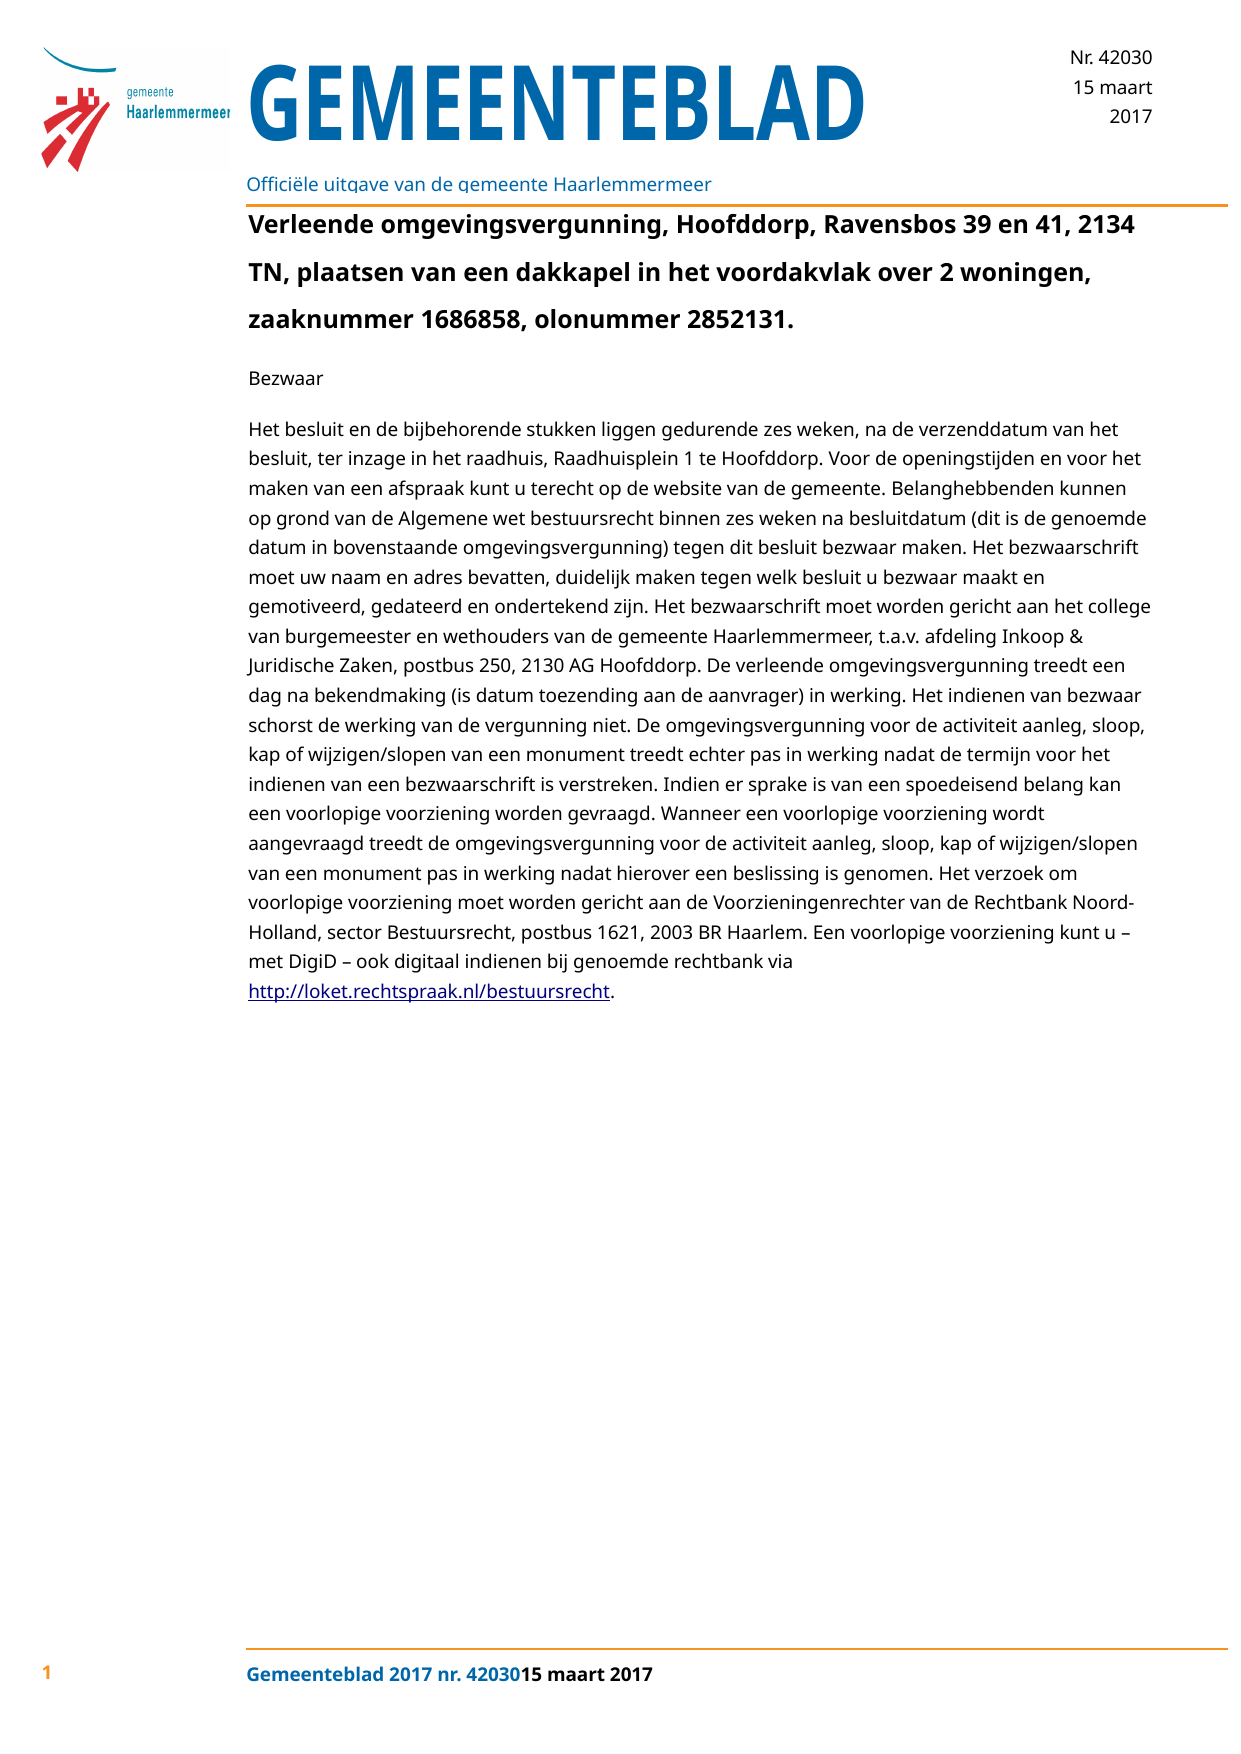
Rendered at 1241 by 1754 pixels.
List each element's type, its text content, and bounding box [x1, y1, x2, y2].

text Het besluit en de bijbehorende stukken liggen gedurende zes weken, na de verzenddatum van het besluit, ter inzage in het raadhuis, Raadhuisplein 1 te Hoofddorp. Voor de openingstijden en voor het maken van een afspraak kunt u terecht op de website van de gemeente. Belanghebbenden kunnen op grond van de Algemene wet bestuursrecht binnen zes weken na besluitdatum (dit is de genoemde datum in bovenstaande omgevingsvergunning) tegen dit besluit bezwaar maken. Het bezwaarschrift moet uw naam en adres bevatten, duidelijk maken tegen welk besluit u bezwaar maakt en gemotiveerd, gedateerd en ondertekend zijn. Het bezwaarschrift moet worden gericht aan het college van burgemeester en wethouders van de gemeente Haarlemmermeer, t.a.v. afdeling Inkoop & Juridische Zaken, postbus 250, 2130 AG Hoofddorp. De verleende omgevingsvergunning treedt een dag na bekendmaking (is datum toezending aan de aanvrager) in werking. Het indienen van bezwaar schorst de werking van de vergunning niet. De omgevingsvergunning voor de activiteit aanleg, sloop, kap of wijzigen/slopen van een monument treedt echter pas in werking nadat de termijn voor het indienen van een bezwaarschrift is verstreken. Indien er sprake is van een spoedeisend belang kan een voorlopige voorziening worden gevraagd. Wanneer een voorlopige voorziening wordt aangevraagd treedt de omgevingsvergunning voor de activiteit aanleg, sloop, kap of wijzigen/slopen van een monument pas in werking nadat hierover een beslissing is genomen. Het verzoek om voorlopige voorziening moet worden gericht aan de Voorzieningenrechter van de Rechtbank Noord-Holland, sector Bestuursrecht, postbus 1621, 2003 BR Haarlem. Een voorlopige voorziening kunt u – met DigiD – ook digitaal indienen bij genoemde rechtbank via http://loket.rechtspraak.nl/bestuursrecht. [248, 416, 1152, 1004]
picture [41, 47, 231, 172]
text Verleende omgevingsvergunning, Hoofddorp, Ravensbos 39 en 41, 2134 TN, plaatsen van een dakkapel in het voordakvlak over 2 woningen, zaaknummer 1686858, olonummer 2852131. [248, 207, 1152, 336]
text Bezwaar [248, 366, 1152, 391]
